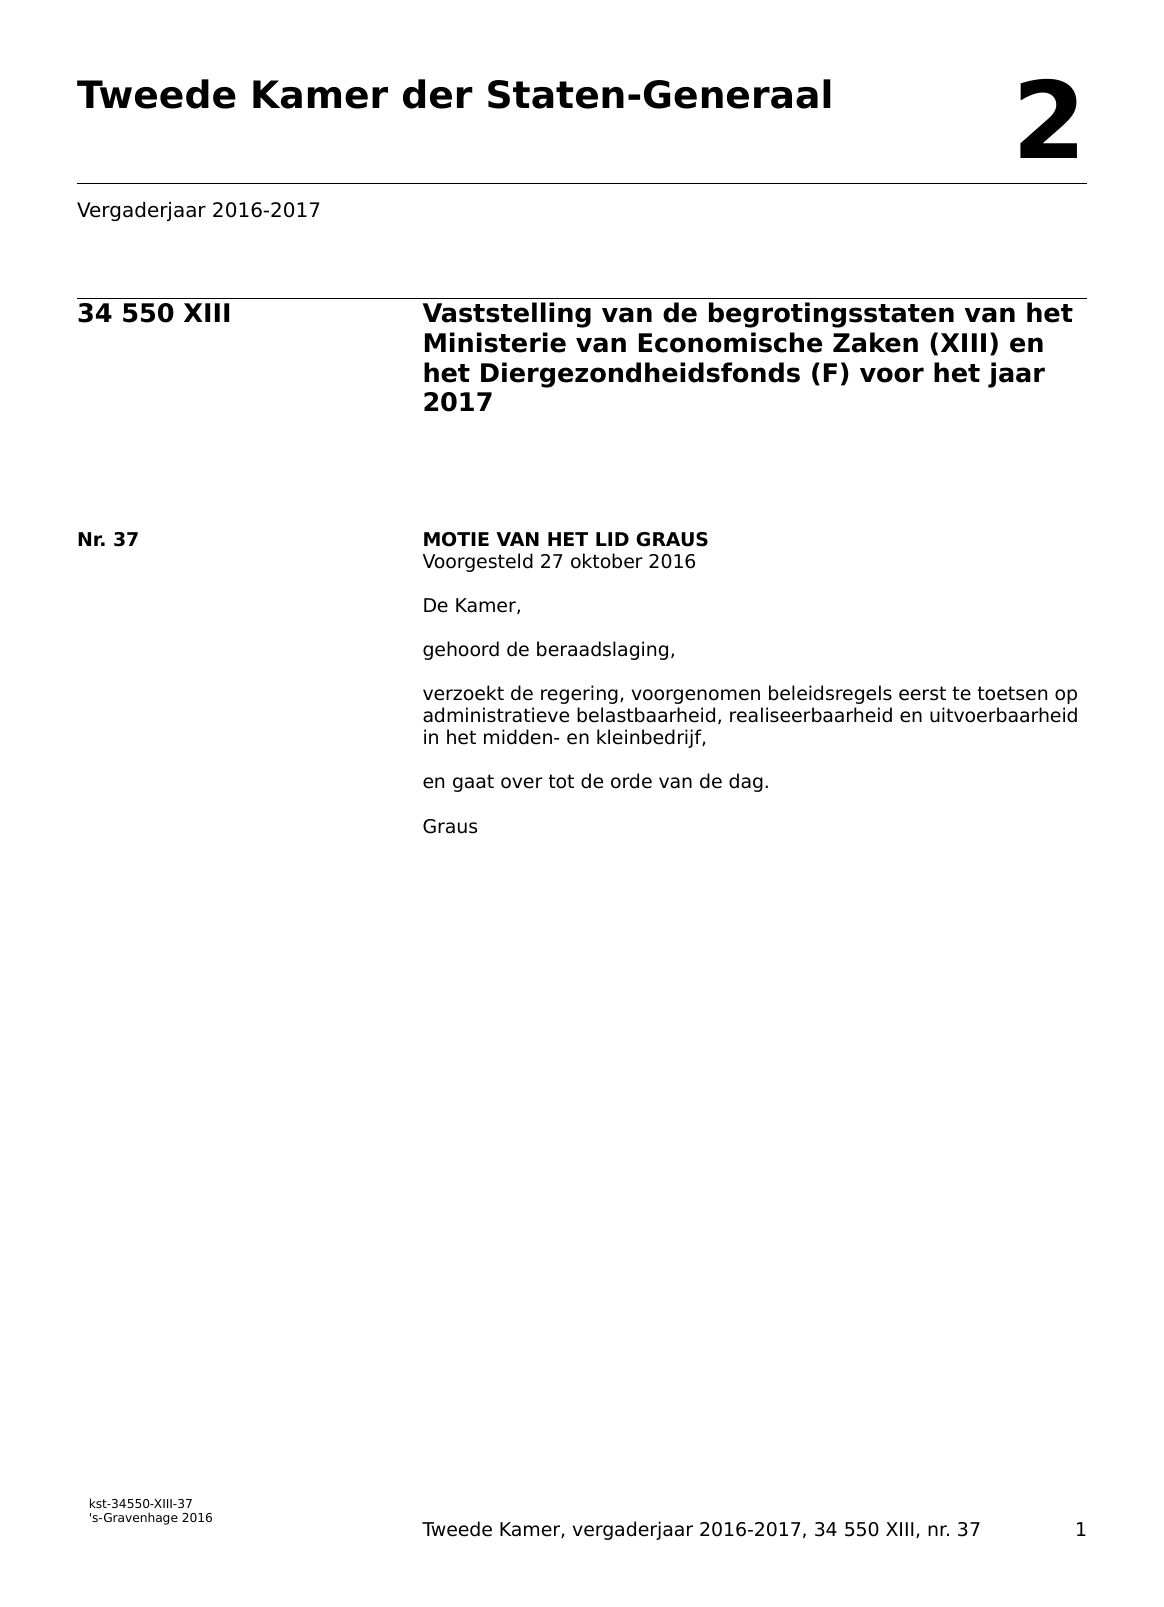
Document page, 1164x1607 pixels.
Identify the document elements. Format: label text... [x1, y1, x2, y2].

subtitle Nr. 37 MOTIE VAN HET LID GRAUS [77, 529, 1087, 551]
text verzoekt de regering, voorgenomen beleidsregels eerst te toetsen op administratieve belastbaarheid, realiseerbaarheid en uitvoerbaarheid in het midden- en kleinbedrijf, [422, 683, 1087, 749]
table_cell Vergaderjaar 2016-2017 [77, 184, 1087, 298]
text kst-34550-XIII-37 [88, 1497, 323, 1511]
text gehoord de beraadslaging, [422, 639, 1087, 661]
text 's-Gravenhage 2016 [88, 1511, 323, 1525]
text Voorgesteld 27 oktober 2016 [422, 551, 1087, 573]
subtitle 34 550 XIII Vaststelling van de begrotingsstaten van het Ministerie van Economische Zaken (XIII) en het Diergezondheidsfonds (F) voor het jaar 2017 [77, 299, 1087, 418]
table_header Tweede Kamer der Staten-Generaal [77, 59, 886, 183]
text De Kamer, [422, 595, 1087, 617]
text en gaat over tot de orde van de dag. [422, 771, 1087, 793]
table_header 2 [886, 59, 1087, 183]
text Graus [422, 816, 1087, 837]
